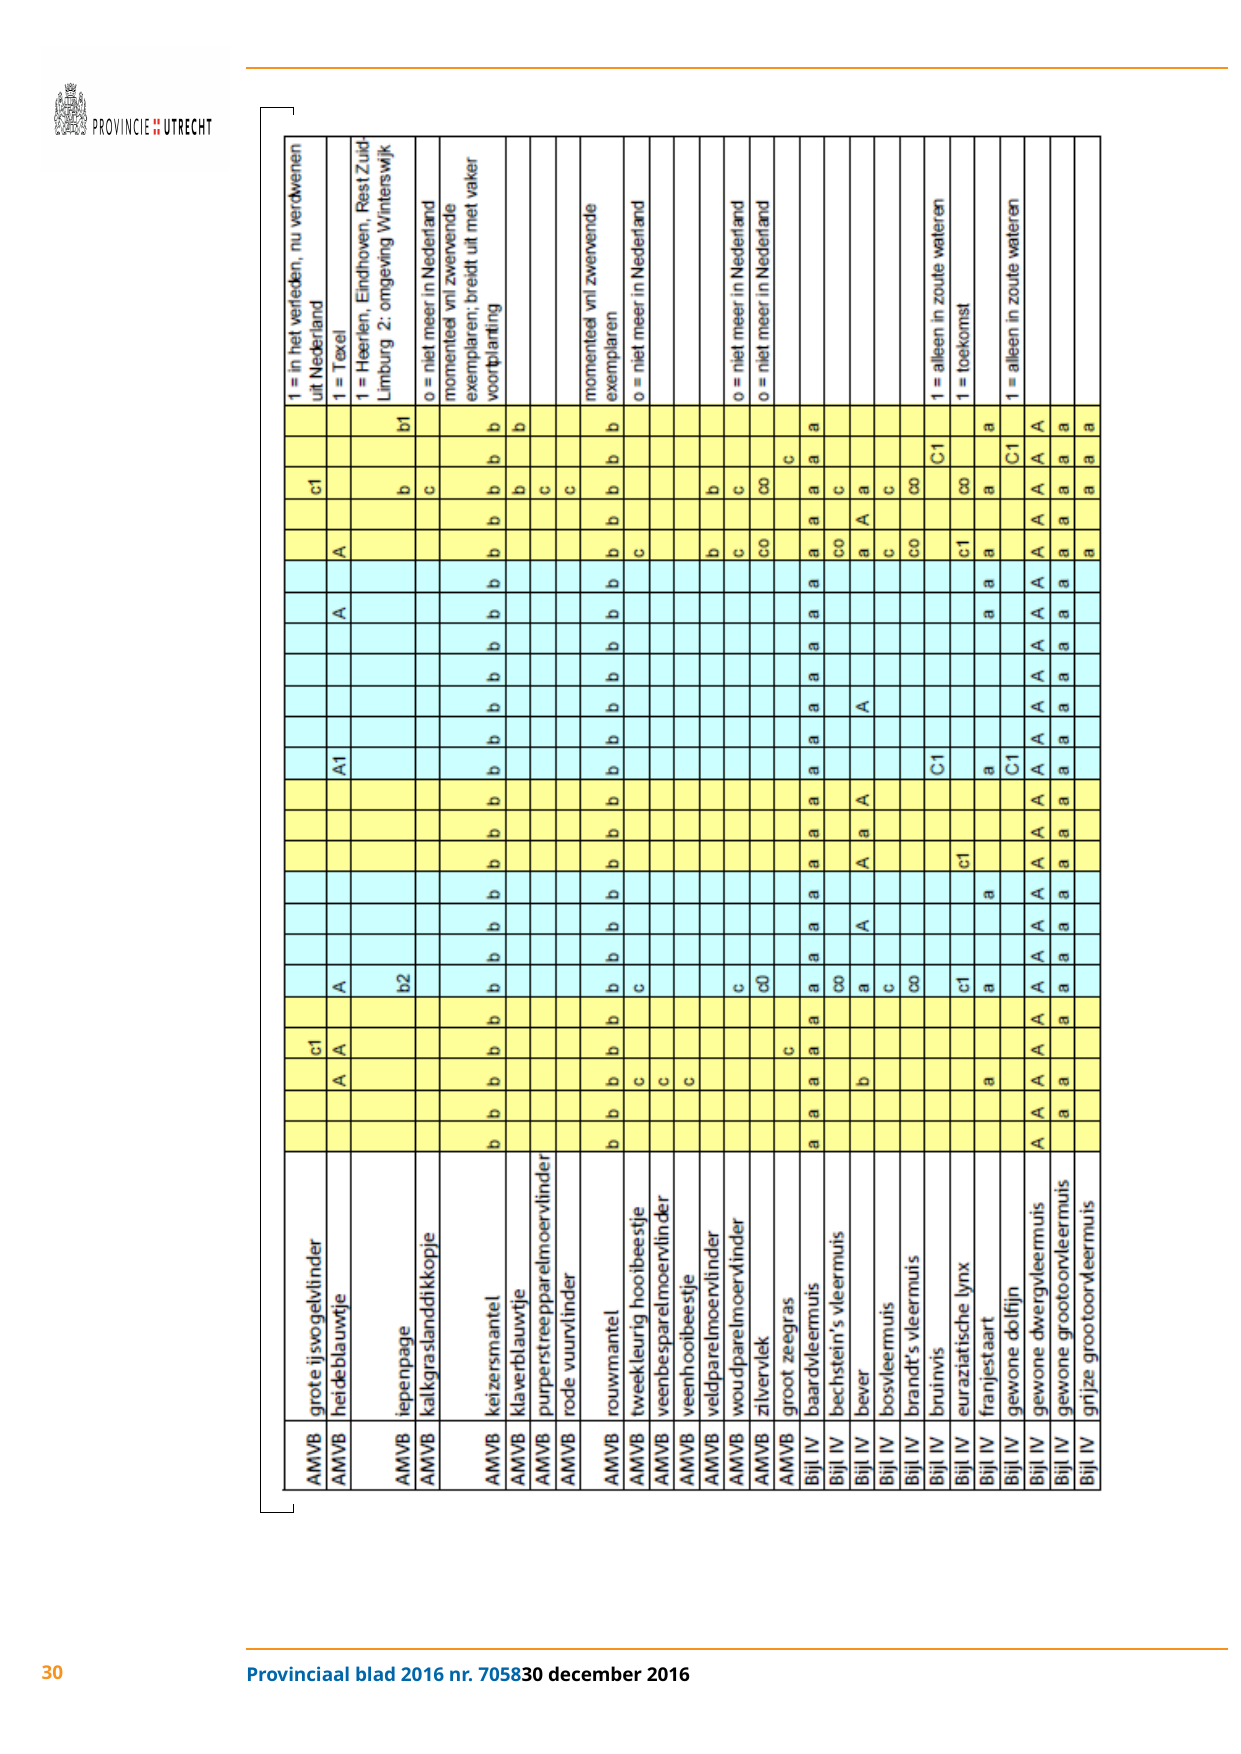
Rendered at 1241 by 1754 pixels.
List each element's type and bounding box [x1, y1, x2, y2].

picture [268, 115, 1115, 1504]
picture [41, 47, 231, 172]
